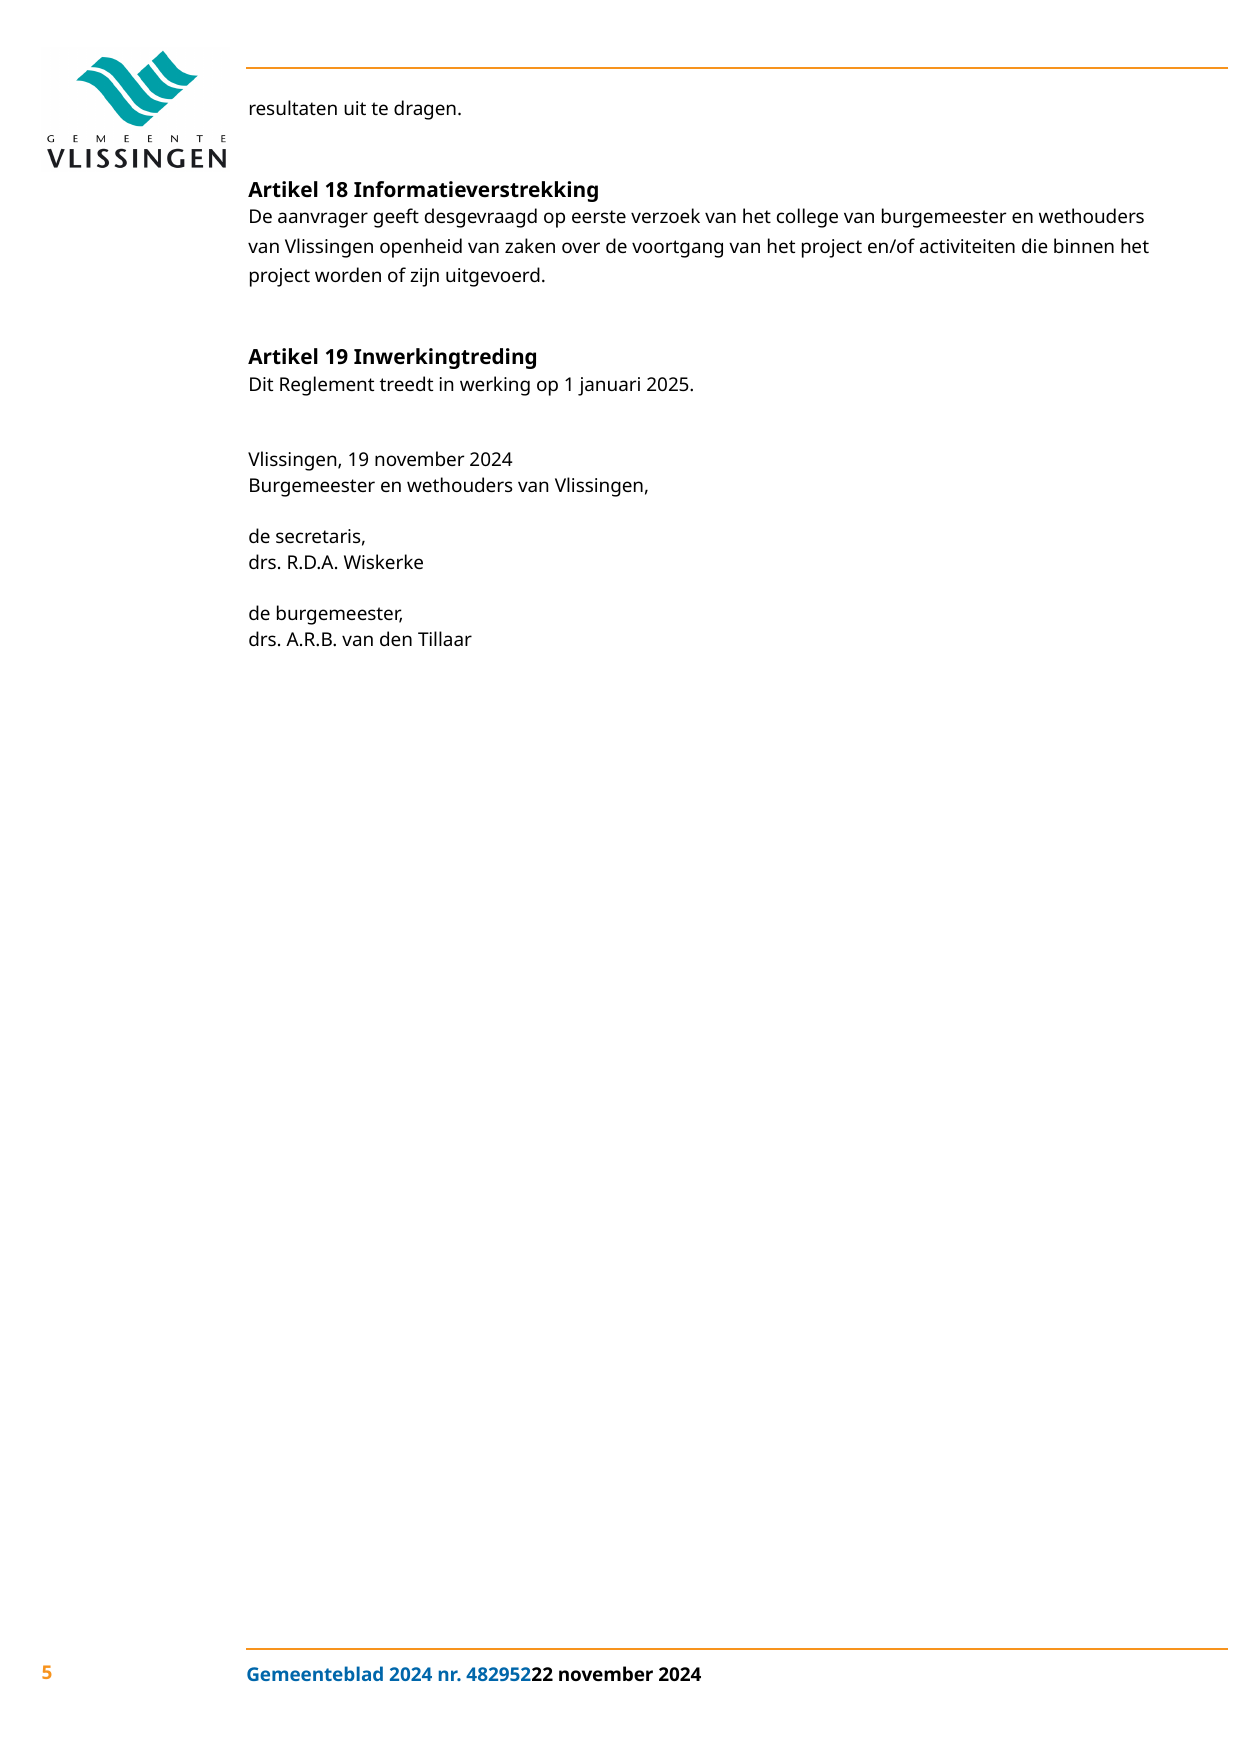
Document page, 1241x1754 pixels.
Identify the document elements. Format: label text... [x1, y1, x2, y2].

text de burgemeester, [248, 600, 1152, 626]
text Artikel 19 Inwerkingtreding [248, 342, 1152, 371]
text De aanvrager geeft desgevraagd op eerste verzoek van het college van burgemeester en wethouders van Vlissingen openheid van zaken over de voortgang van het project en/of activiteiten die binnen het project worden of zijn uitgevoerd. [248, 203, 1152, 288]
text Dit Reglement treedt in werking op 1 januari 2025. [248, 371, 1152, 397]
text drs. R.D.A. Wiskerke [248, 549, 1152, 575]
text drs. A.R.B. van den Tillaar [248, 626, 1152, 652]
text de secretaris, [248, 523, 1152, 549]
text Artikel 18 Informatieverstrekking [248, 175, 1152, 203]
text Burgemeester en wethouders van Vlissingen, [248, 472, 1152, 497]
picture [41, 47, 231, 172]
text resultaten uit te dragen. [248, 95, 1152, 121]
text Vlissingen, 19 november 2024 [248, 446, 1152, 472]
